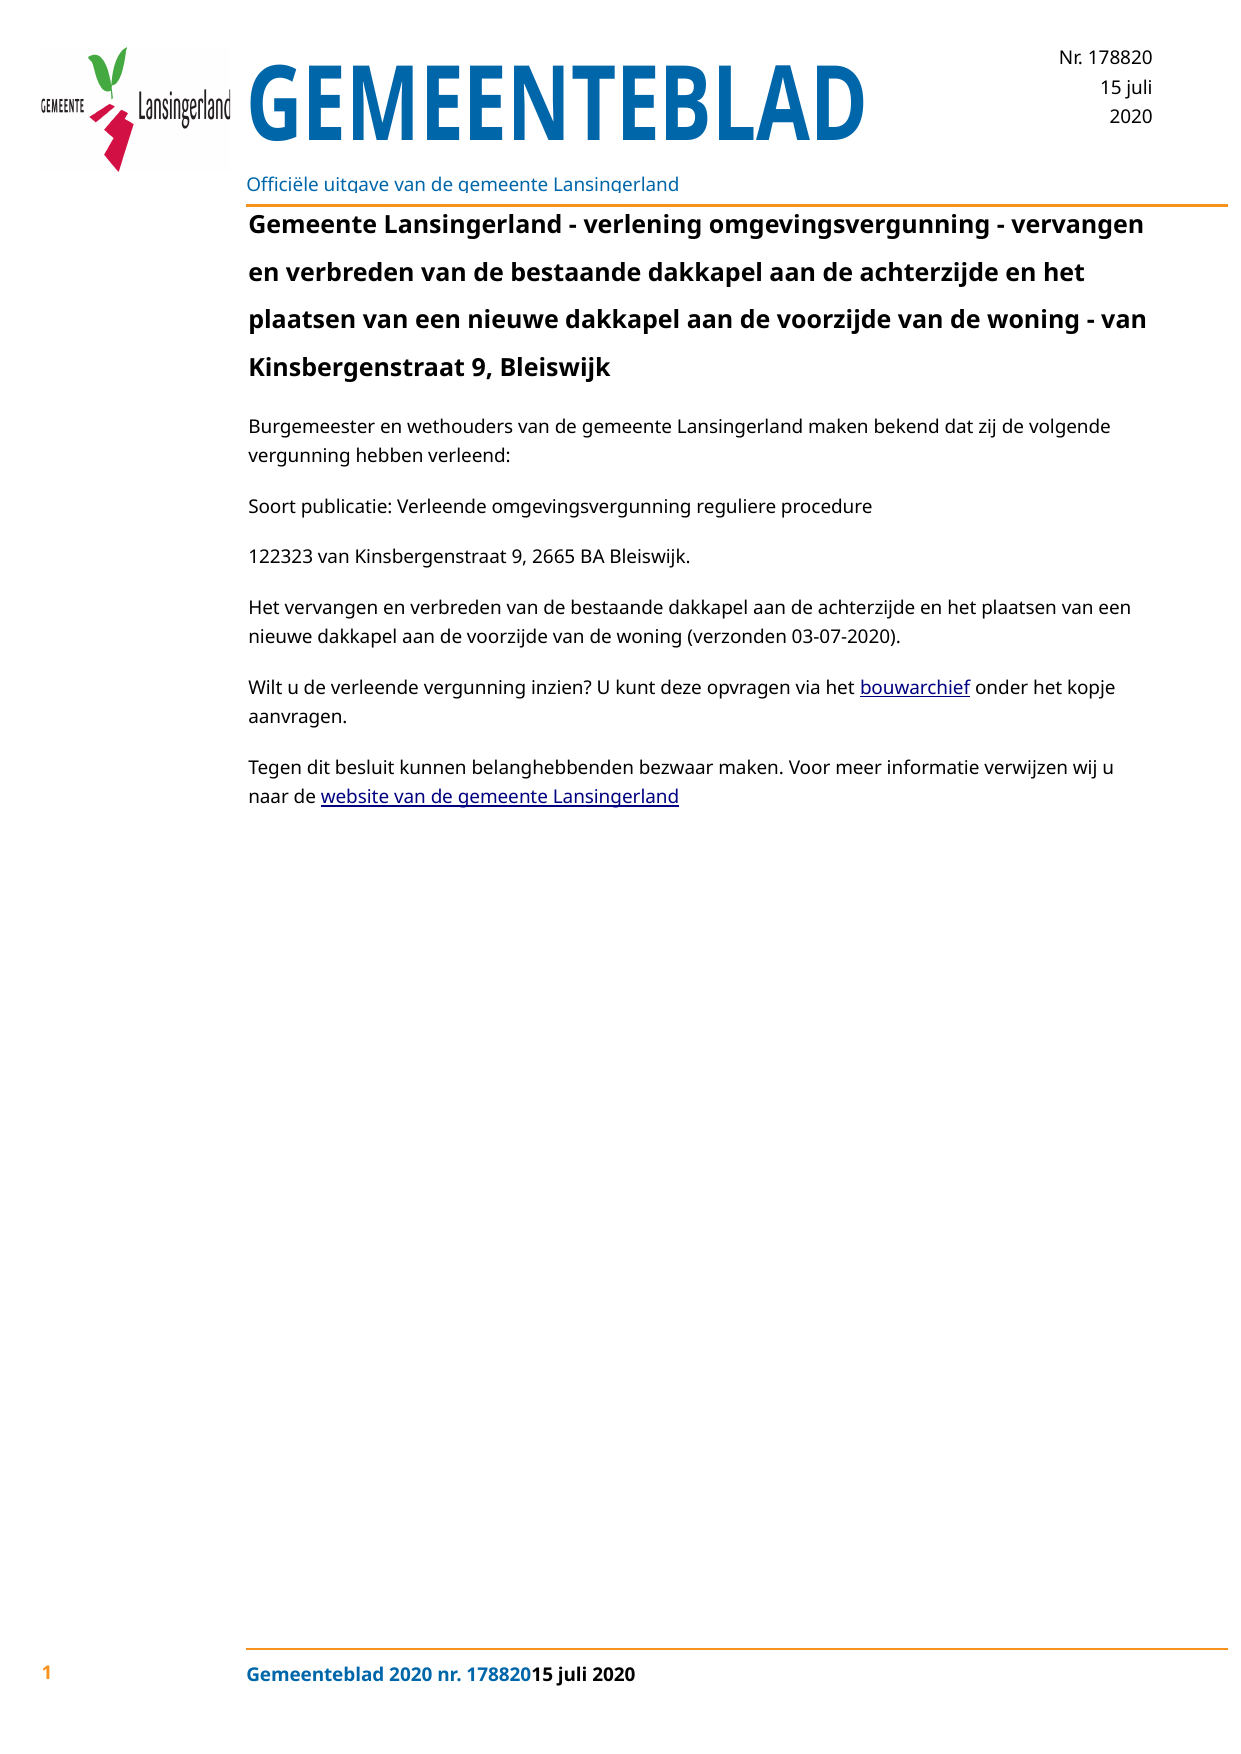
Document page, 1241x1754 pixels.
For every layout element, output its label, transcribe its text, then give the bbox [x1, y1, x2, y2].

text Gemeente Lansingerland - verlening omgevingsvergunning - vervangen en verbreden van de bestaande dakkapel aan de achterzijde en het plaatsen van een nieuwe dakkapel aan de voorzijde van de woning - van Kinsbergenstraat 9, Bleiswijk [248, 207, 1152, 384]
text Burgemeester en wethouders van de gemeente Lansingerland maken bekend dat zij de volgende vergunning hebben verleend: [248, 413, 1152, 468]
text Wilt u de verleende vergunning inzien? U kunt deze opvragen via het bouwarchief onder het kopje aanvragen. [248, 674, 1152, 729]
text Tegen dit besluit kunnen belanghebbenden bezwaar maken. Voor meer informatie verwijzen wij u naar de website van de gemeente Lansingerland [248, 754, 1152, 809]
text Soort publicatie: Verleende omgevingsvergunning reguliere procedure [248, 493, 1152, 519]
picture [41, 47, 231, 172]
text 122323 van Kinsbergenstraat 9, 2665 BA Bleiswijk. [248, 543, 1152, 569]
text Het vervangen en verbreden van de bestaande dakkapel aan de achterzijde en het plaatsen van een nieuwe dakkapel aan de voorzijde van de woning (verzonden 03-07-2020). [248, 594, 1152, 649]
